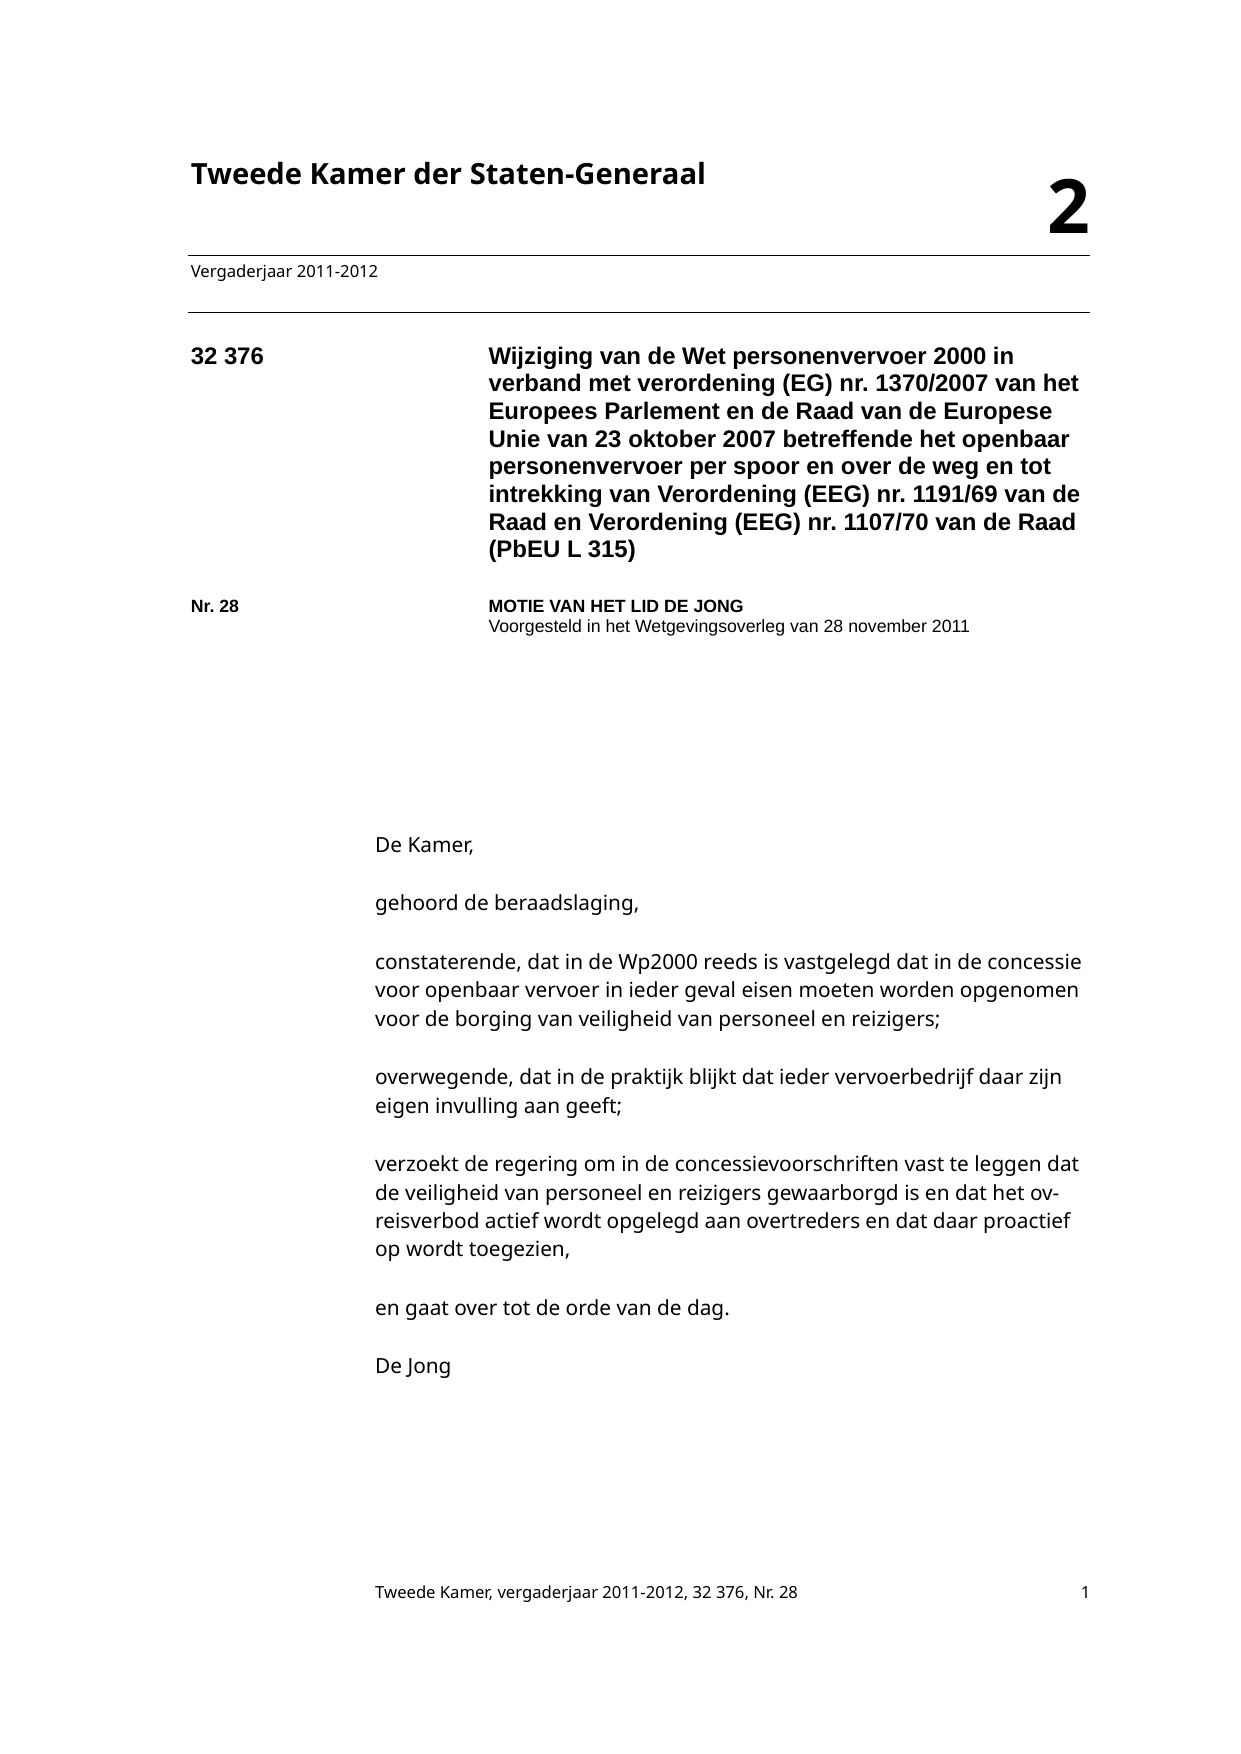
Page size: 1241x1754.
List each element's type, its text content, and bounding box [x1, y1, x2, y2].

text en gaat over tot de orde van de dag. [375, 1293, 1090, 1321]
table_cell Wijziging van de Wet personenvervoer 2000 in verband met verordening (EG) nr. 1370/2007 van het Europees Parlement en de Raad van de Europese Unie van 23 oktober 2007 betreffende het openbaar personenvervoer per spoor en over de weg en tot intrekking van Verordening (EEG) nr. 1191/69 van de Raad en Verordening (EEG) nr. 1107/70 van de Raad (PbEU L 315) [485, 339, 1090, 593]
table_cell Vergaderjaar 2011-2012 [188, 256, 485, 312]
text De Jong [375, 1351, 1090, 1380]
table_header Tweede Kamer der Staten-Generaal [188, 150, 909, 255]
text verzoekt de regering om in de concessievoorschriften vast te leggen dat de veiligheid van personeel en reizigers gewaarborgd is en dat het ov-reisverbod actief wordt opgelegd aan overtreders en dat daar proactief op wordt toegezien, [375, 1149, 1090, 1263]
text gehoord de beraadslaging, [375, 888, 1090, 917]
table_cell MOTIE VAN HET LID DE JONG Voorgesteld in het Wetgevingsoverleg van 28 november 2011 [485, 593, 1090, 712]
table_cell [485, 256, 1090, 312]
table_cell 32 376 [188, 339, 485, 593]
text constaterende, dat in de Wp2000 reeds is vastgelegd dat in de concessie voor openbaar vervoer in ieder geval eisen moeten worden opgenomen voor de borging van veiligheid van personeel en reizigers; [375, 947, 1090, 1032]
table_cell Nr. 28 [188, 593, 485, 712]
table_header 2 [910, 150, 1090, 255]
table_cell [485, 313, 1090, 339]
table_cell [188, 313, 485, 339]
text De Kamer, [375, 830, 1090, 858]
text overwegende, dat in de praktijk blijkt dat ieder vervoerbedrijf daar zijn eigen invulling aan geeft; [375, 1062, 1090, 1119]
